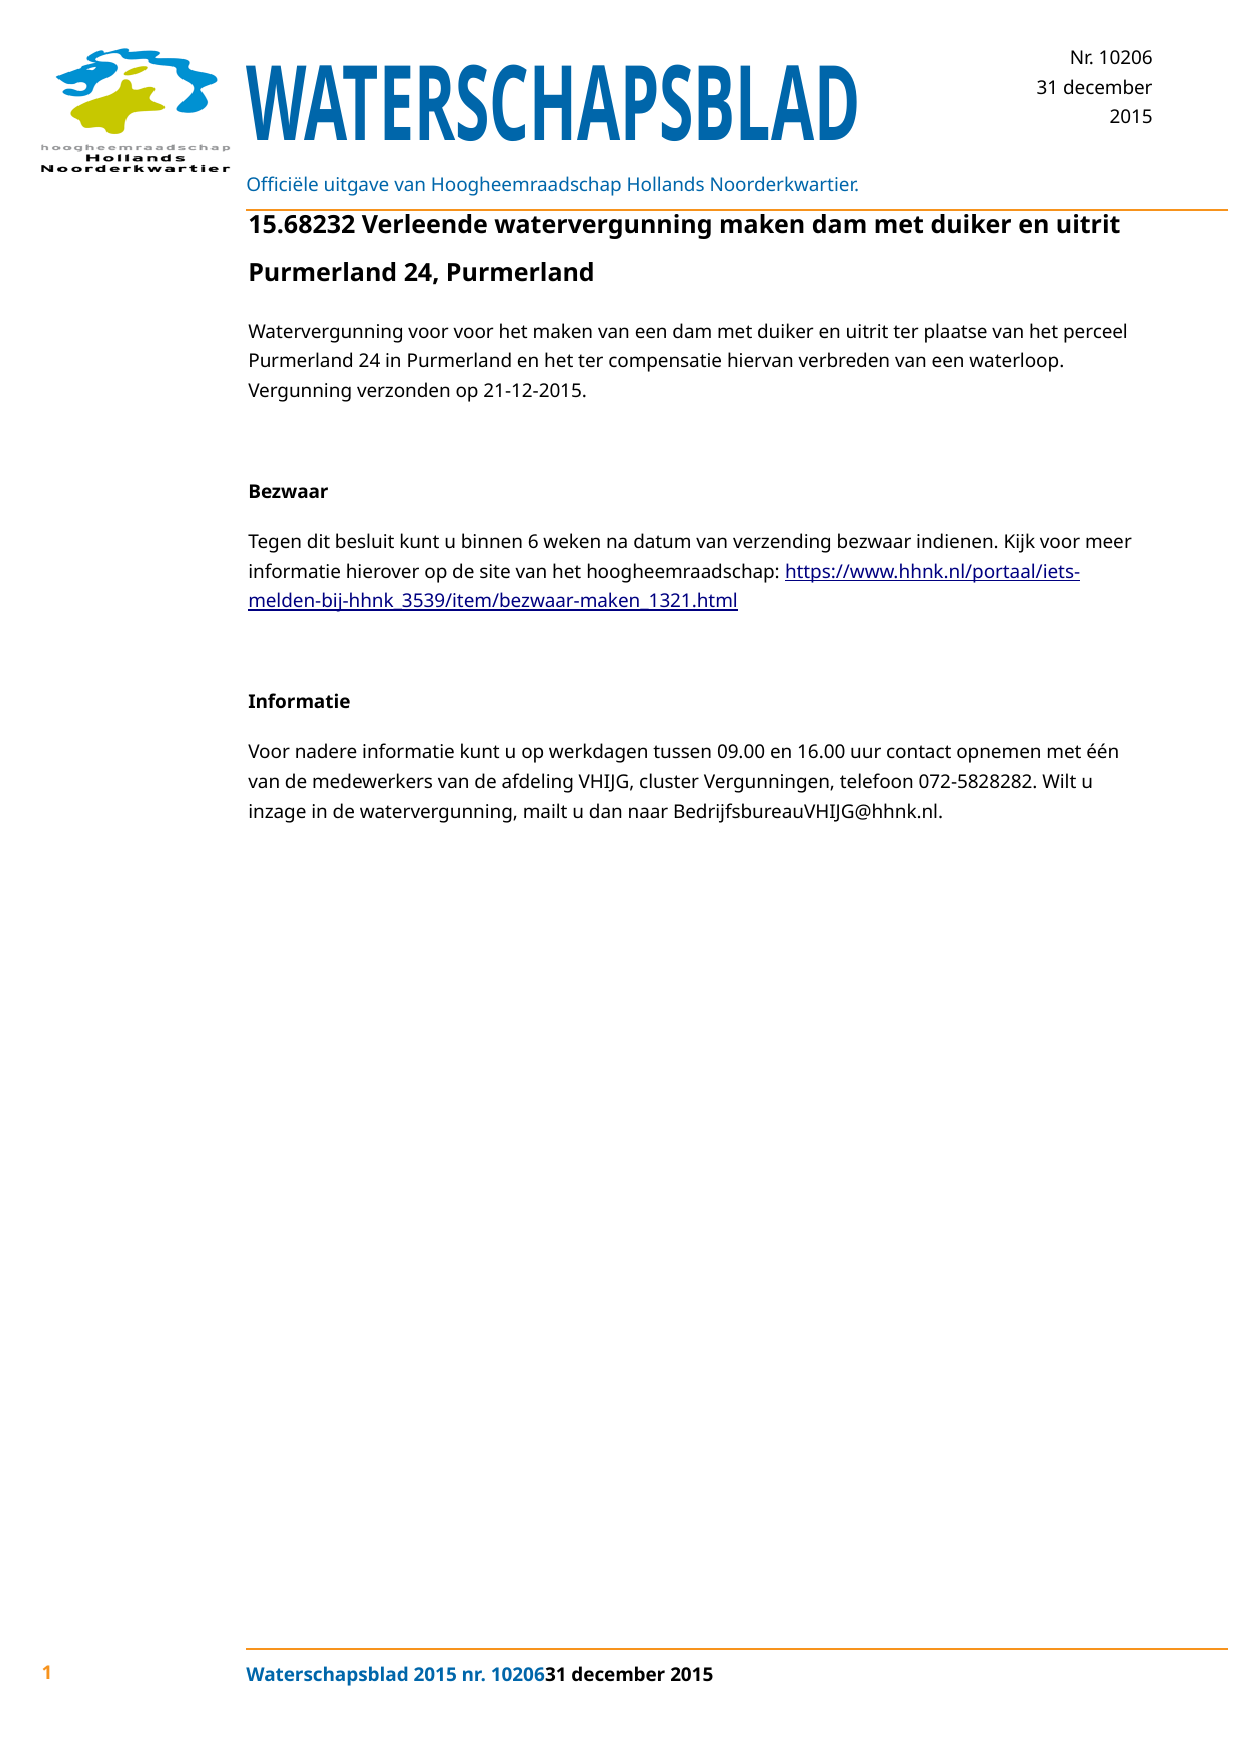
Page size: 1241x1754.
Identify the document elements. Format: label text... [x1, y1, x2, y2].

text Bezwaar [248, 478, 1152, 504]
text Tegen dit besluit kunt u binnen 6 weken na datum van verzending bezwaar indienen. Kijk voor meer informatie hierover op de site van het hoogheemraadschap: https://www.hhnk.nl/portaal/iets-melden-bij-hhnk_3539/item/bezwaar-maken_1321.html [248, 528, 1152, 613]
text Watervergunning voor voor het maken van een dam met duiker en uitrit ter plaatse van het perceel Purmerland 24 in Purmerland en het ter compensatie hiervan verbreden van een waterloop. Vergunning verzonden op 21-12-2015. [248, 318, 1152, 403]
text 15.68232 Verleende watervergunning maken dam met duiker en uitrit Purmerland 24, Purmerland [248, 211, 1152, 288]
text Informatie [248, 688, 1152, 714]
text Voor nadere informatie kunt u op werkdagen tussen 09.00 en 16.00 uur contact opnemen met één van de medewerkers van de afdeling VHIJG, cluster Vergunningen, telefoon 072-5828282. Wilt u inzage in de watervergunning, mailt u dan naar BedrijfsbureauVHIJG@hhnk.nl. [248, 739, 1152, 824]
picture [41, 47, 231, 172]
